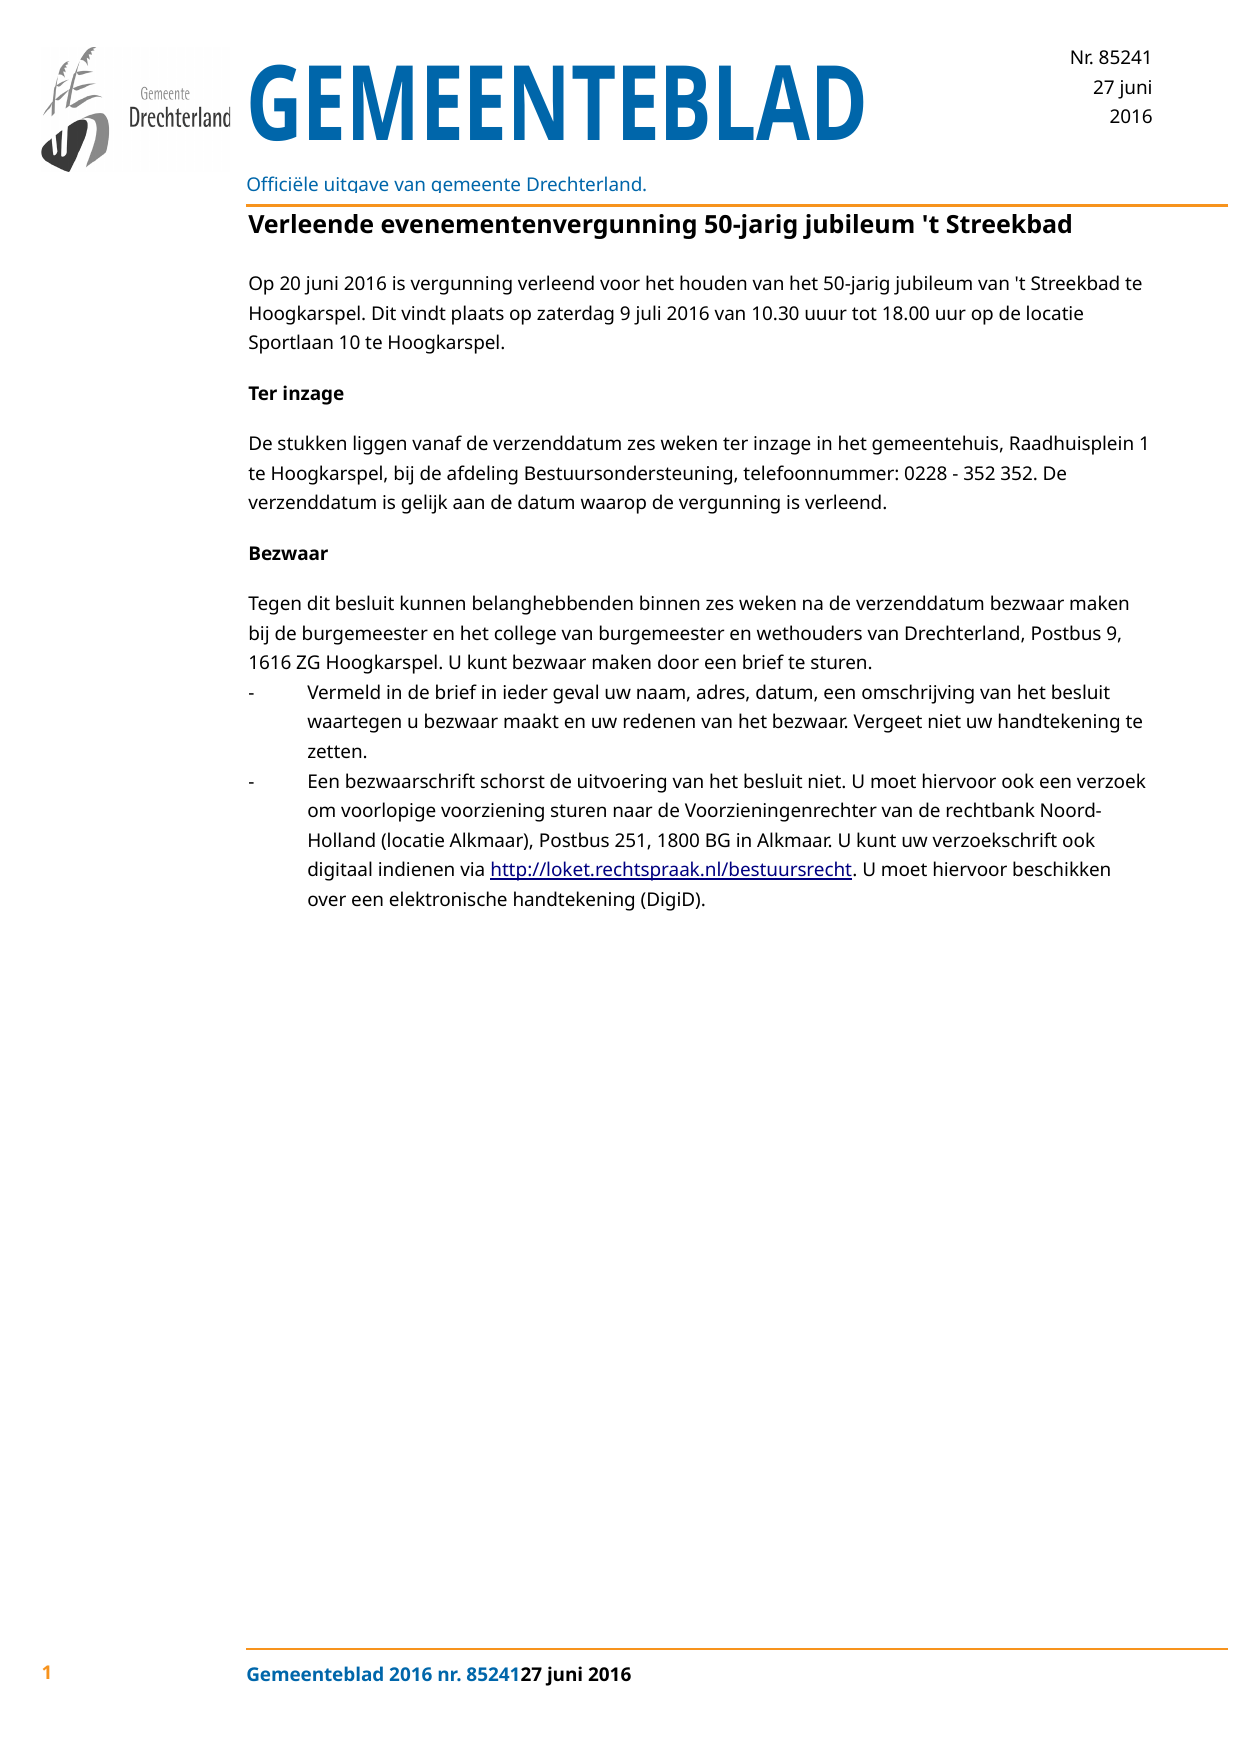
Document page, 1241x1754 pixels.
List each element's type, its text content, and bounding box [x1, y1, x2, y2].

text Verleende evenementenvergunning 50-jarig jubileum 't Streekbad [248, 207, 1152, 241]
text Tegen dit besluit kunnen belanghebbenden binnen zes weken na de verzenddatum bezwaar maken bij de burgemeester en het college van burgemeester en wethouders van Drechterland, Postbus 9, 1616 ZG Hoogkarspel. U kunt bezwaar maken door een brief te sturen. [248, 590, 1152, 675]
text Ter inzage [248, 380, 1152, 406]
text Op 20 juni 2016 is vergunning verleend voor het houden van het 50-jarig jubileum van 't Streekbad te Hoogkarspel. Dit vindt plaats op zaterdag 9 juli 2016 van 10.30 uuur tot 18.00 uur op de locatie Sportlaan 10 te Hoogkarspel. [248, 270, 1152, 355]
picture [41, 47, 231, 172]
list Een bezwaarschrift schorst de uitvoering van het besluit niet. U moet hiervoor ook een verzoek om voorlopige voorziening sturen naar de Voorzieningenrechter van de rechtbank Noord-Holland (locatie Alkmaar), Postbus 251, 1800 BG in Alkmaar. U kunt uw verzoekschrift ook digitaal indienen via http://loket.rechtspraak.nl/bestuursrecht. U moet hiervoor beschikken over een elektronische handtekening (DigiD). [248, 768, 1152, 912]
text Bezwaar [248, 540, 1152, 566]
list Vermeld in de brief in ieder geval uw naam, adres, datum, een omschrijving van het besluit waartegen u bezwaar maakt en uw redenen van het bezwaar. Vergeet niet uw handtekening te zetten. [248, 679, 1152, 764]
text De stukken liggen vanaf de verzenddatum zes weken ter inzage in het gemeentehuis, Raadhuisplein 1 te Hoogkarspel, bij de afdeling Bestuursondersteuning, telefoonnummer: 0228 - 352 352. De verzenddatum is gelijk aan de datum waarop de vergunning is verleend. [248, 430, 1152, 515]
